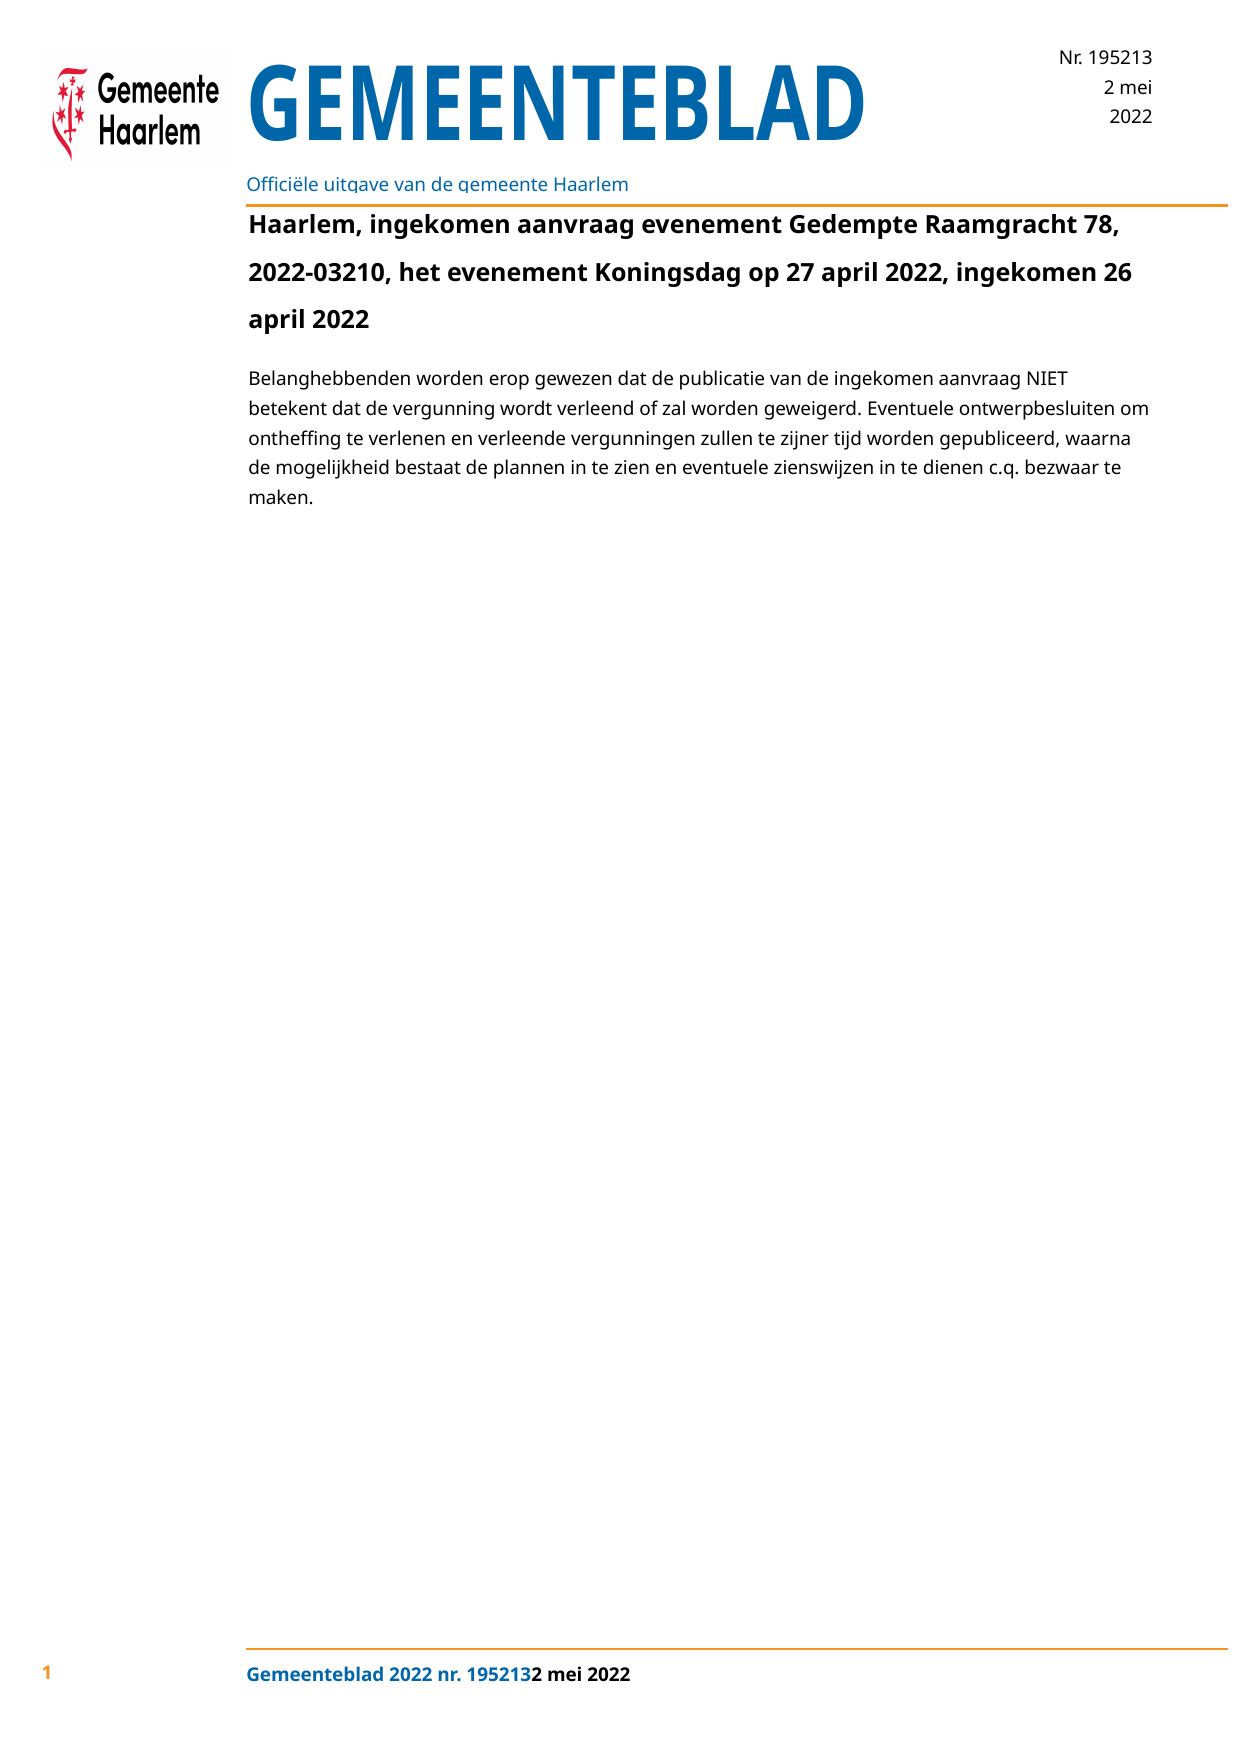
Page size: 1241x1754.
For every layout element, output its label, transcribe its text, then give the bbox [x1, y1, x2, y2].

text Belanghebbenden worden erop gewezen dat de publicatie van de ingekomen aanvraag NIET betekent dat de vergunning wordt verleend of zal worden geweigerd. Eventuele ontwerpbesluiten om ontheffing te verlenen en verleende vergunningen zullen te zijner tijd worden gepubliceerd, waarna de mogelijkheid bestaat de plannen in te zien en eventuele zienswijzen in te dienen c.q. bezwaar te maken. [248, 366, 1152, 509]
picture [41, 47, 231, 172]
text Haarlem, ingekomen aanvraag evenement Gedempte Raamgracht 78, 2022-03210, het evenement Koningsdag op 27 april 2022, ingekomen 26 april 2022 [248, 207, 1152, 336]
